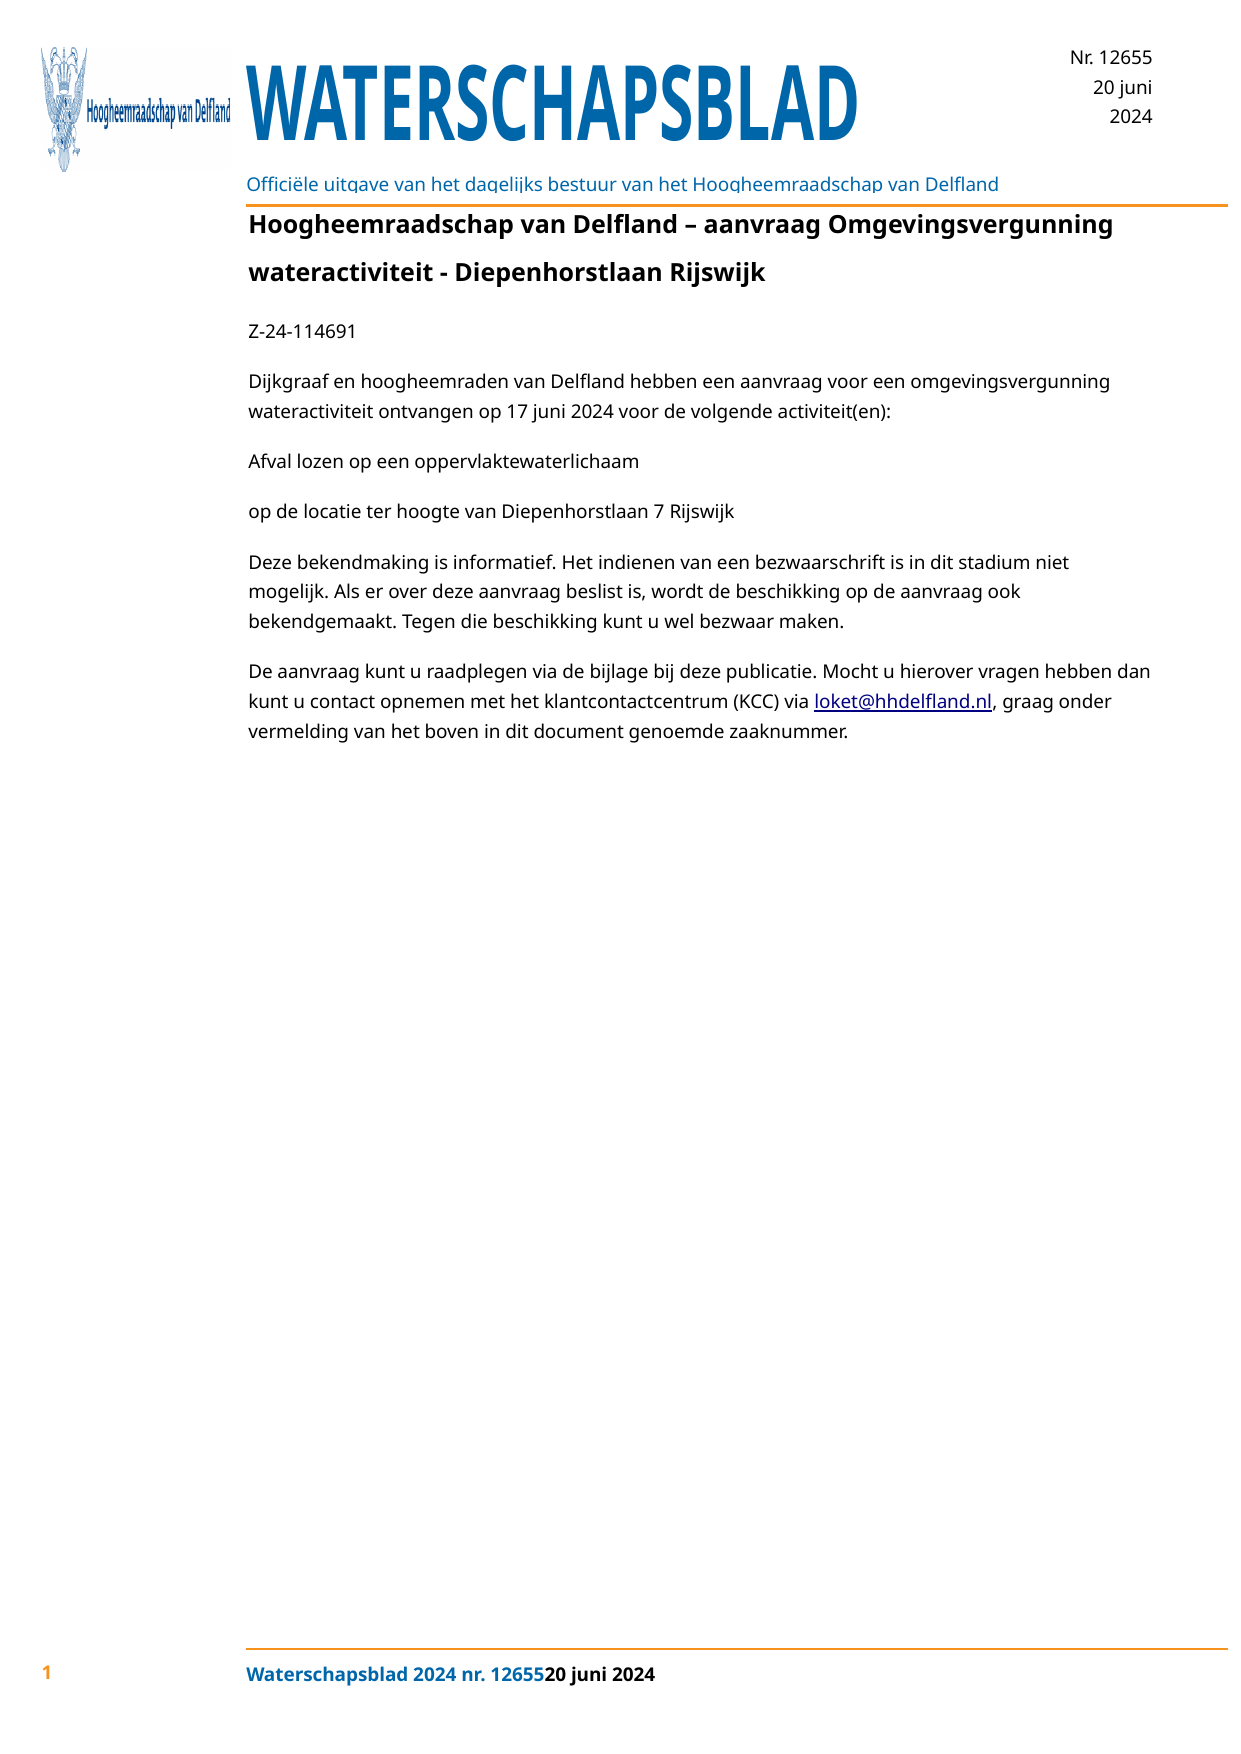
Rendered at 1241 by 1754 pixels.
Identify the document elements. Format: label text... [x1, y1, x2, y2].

text op de locatie ter hoogte van Diepenhorstlaan 7 Rijswijk [248, 499, 1152, 524]
text Deze bekendmaking is informatief. Het indienen van een bezwaarschrift is in dit stadium niet mogelijk. Als er over deze aanvraag beslist is, wordt de beschikking op de aanvraag ook bekendgemaakt. Tegen die beschikking kunt u wel bezwaar maken. [248, 549, 1152, 634]
picture [41, 47, 231, 172]
text Hoogheemraadschap van Delfland – aanvraag Omgevingsvergunning wateractiviteit - Diepenhorstlaan Rijswijk [248, 207, 1152, 288]
text Dijkgraaf en hoogheemraden van Delfland hebben een aanvraag voor een omgevingsvergunning wateractiviteit ontvangen op 17 juni 2024 voor de volgende activiteit(en): [248, 368, 1152, 424]
text Afval lozen op een oppervlaktewaterlichaam [248, 448, 1152, 474]
text Z-24-114691 [248, 318, 1152, 344]
text De aanvraag kunt u raadplegen via de bijlage bij deze publicatie. Mocht u hierover vragen hebben dan kunt u contact opnemen met het klantcontactcentrum (KCC) via loket@hhdelfland.nl, graag onder vermelding van het boven in dit document genoemde zaaknummer. [248, 659, 1152, 744]
